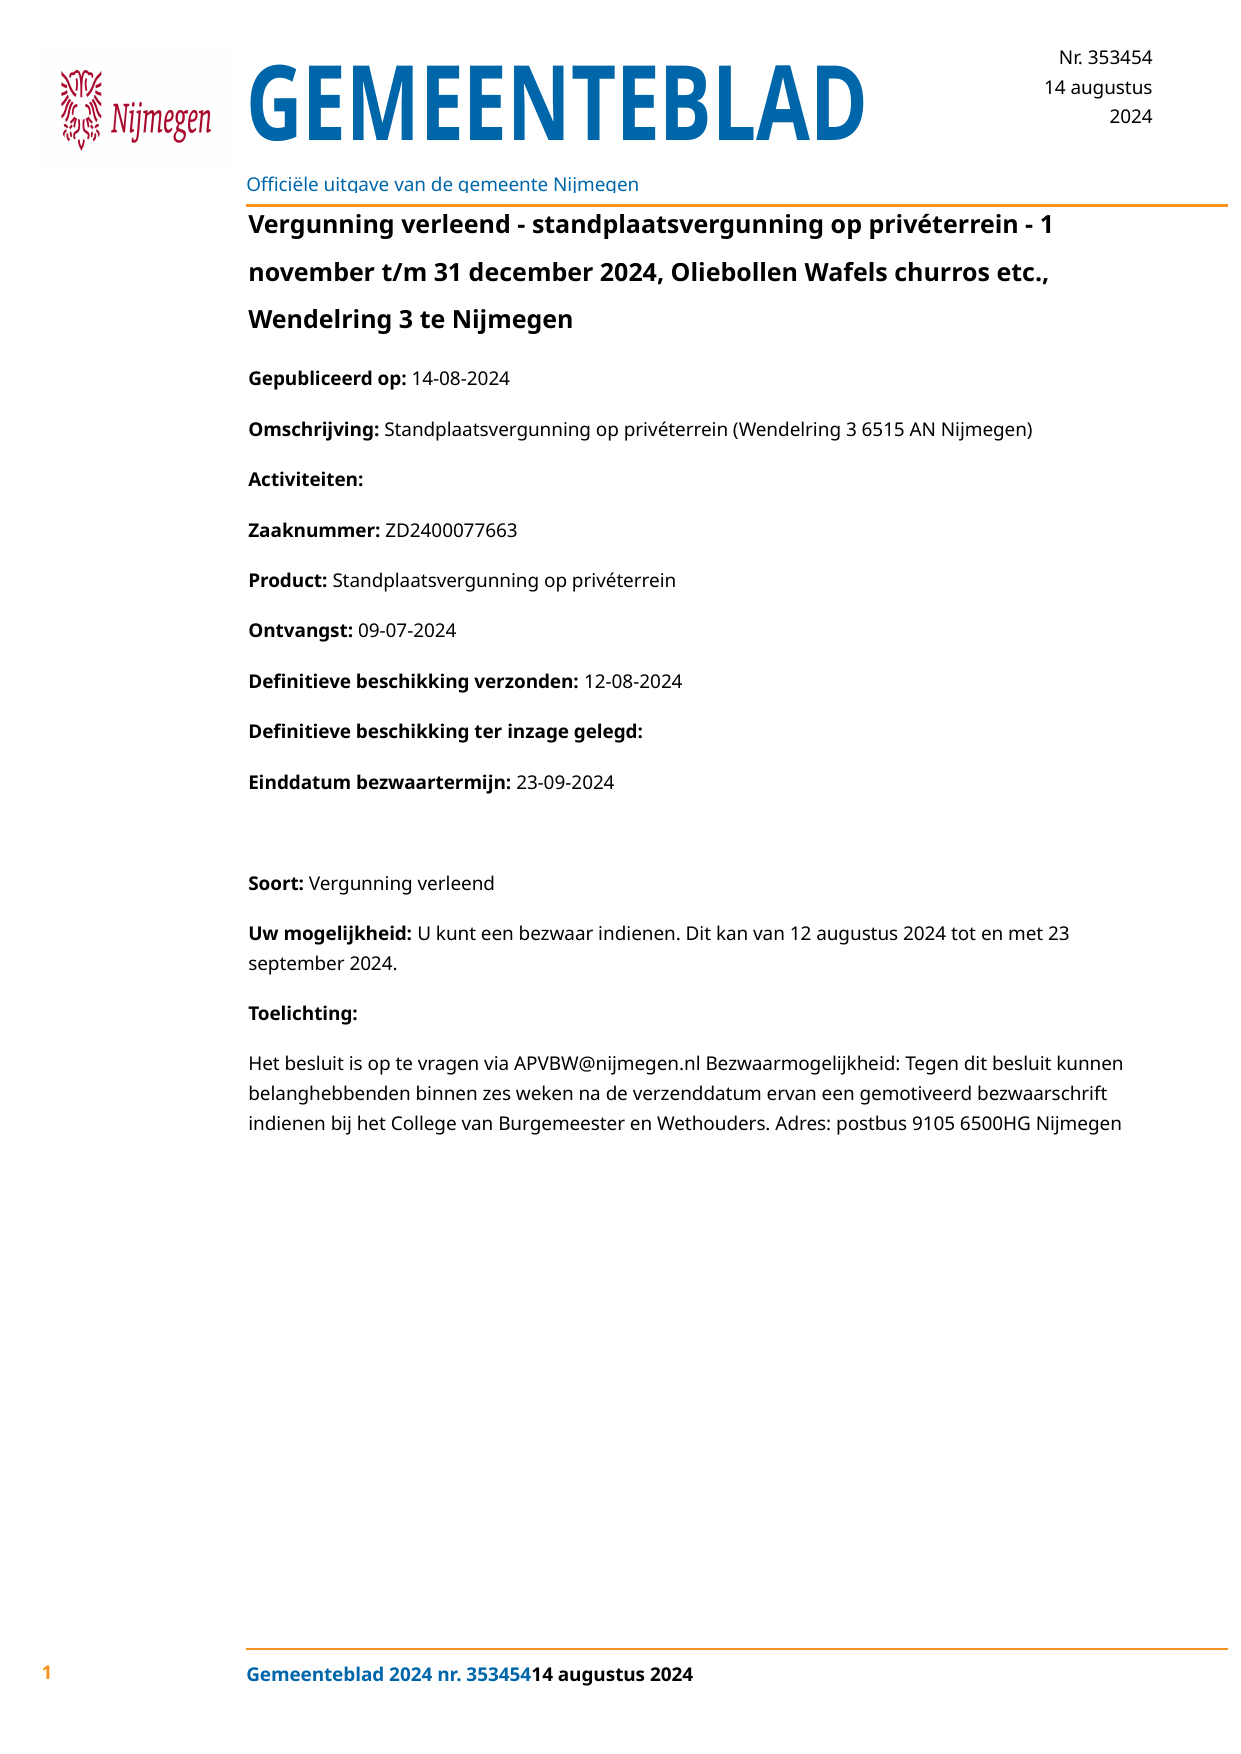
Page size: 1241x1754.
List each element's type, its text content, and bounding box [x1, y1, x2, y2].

text Soort: Vergunning verleend [248, 870, 1152, 895]
text Vergunning verleend - standplaatsvergunning op privéterrein - 1 november t/m 31 december 2024, Oliebollen Wafels churros etc., Wendelring 3 te Nijmegen [248, 207, 1152, 336]
text Ontvangst: 09-07-2024 [248, 618, 1152, 643]
text Product: Standplaatsvergunning op privéterrein [248, 567, 1152, 593]
text Gepubliceerd op: 14-08-2024 [248, 366, 1152, 391]
text Definitieve beschikking ter inzage gelegd: [248, 718, 1152, 744]
text Zaaknummer: ZD2400077663 [248, 517, 1152, 542]
picture [41, 47, 231, 172]
text Omschrijving: Standplaatsvergunning op privéterrein (Wendelring 3 6515 AN Nijmegen) [248, 416, 1152, 442]
text Definitieve beschikking verzonden: 12-08-2024 [248, 668, 1152, 694]
text Het besluit is op te vragen via APVBW@nijmegen.nl Bezwaarmogelijkheid: Tegen dit besluit kunnen belanghebbenden binnen zes weken na de verzenddatum ervan een gemotiveerd bezwaarschrift indienen bij het College van Burgemeester en Wethouders. Adres: postbus 9105 6500HG Nijmegen [248, 1051, 1152, 1135]
text Toelichting: [248, 1000, 1152, 1026]
text Uw mogelijkheid: U kunt een bezwaar indienen. Dit kan van 12 augustus 2024 tot en met 23 september 2024. [248, 920, 1152, 975]
text Activiteiten: [248, 466, 1152, 492]
text Einddatum bezwaartermijn: 23-09-2024 [248, 769, 1152, 794]
